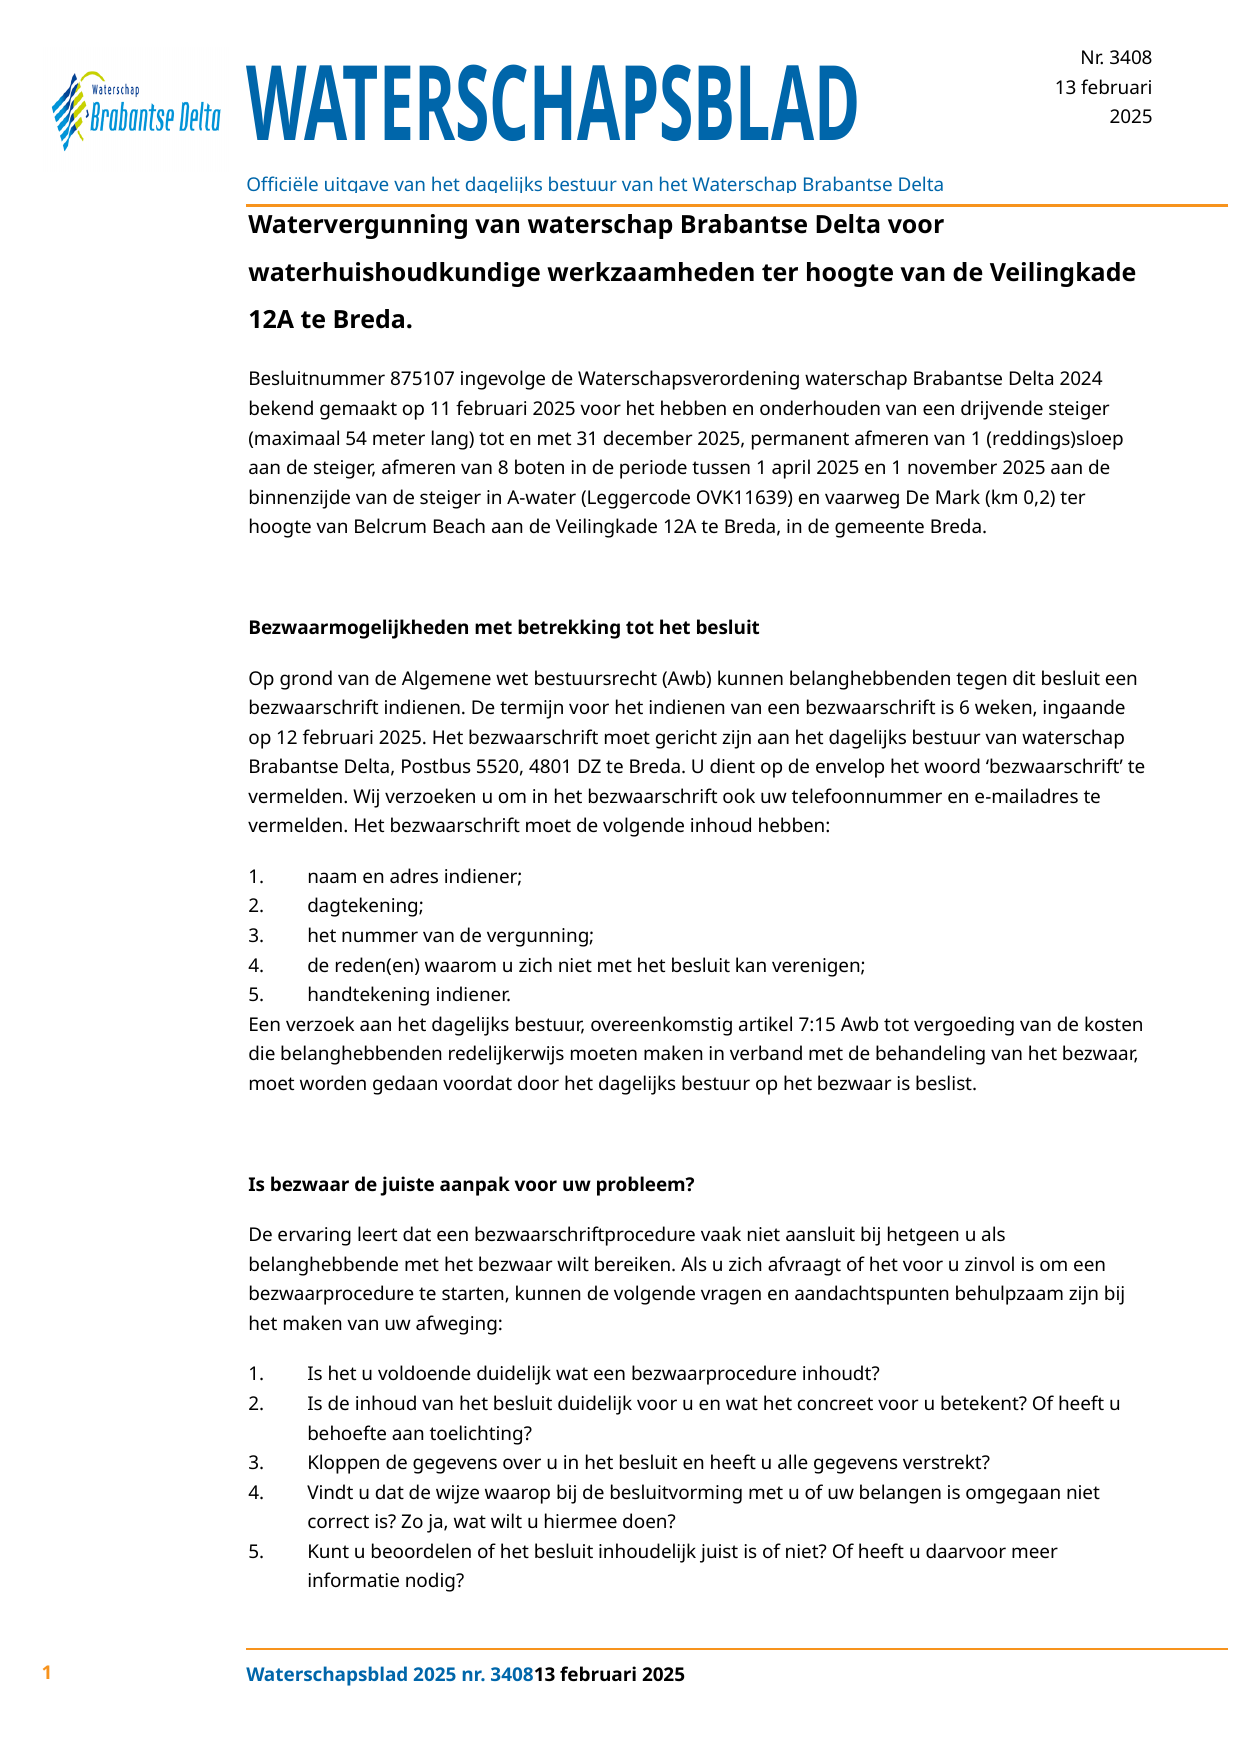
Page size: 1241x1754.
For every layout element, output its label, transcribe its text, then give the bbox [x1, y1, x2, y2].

picture [41, 47, 231, 172]
list de reden(en) waarom u zich niet met het besluit kan verenigen; [248, 952, 1152, 977]
list het nummer van de vergunning; [248, 922, 1152, 948]
list naam en adres indiener; [248, 863, 1152, 889]
list Kunt u beoordelen of het besluit inhoudelijk juist is of niet? Of heeft u daarvoor meer informatie nodig? [248, 1538, 1152, 1593]
list Vindt u dat de wijze waarop bij de besluitvorming met u of uw belangen is omgegaan niet correct is? Zo ja, wat wilt u hiermee doen? [248, 1479, 1152, 1534]
text Bezwaarmogelijkheden met betrekking tot het besluit [248, 614, 1152, 640]
text Watervergunning van waterschap Brabantse Delta voor waterhuishoudkundige werkzaamheden ter hoogte van de Veilingkade 12A te Breda. [248, 207, 1152, 336]
text De ervaring leert dat een bezwaarschriftprocedure vaak niet aansluit bij hetgeen u als belanghebbende met het bezwaar wilt bereiken. Als u zich afvraagt of het voor u zinvol is om een bezwaarprocedure te starten, kunnen de volgende vragen en aandachtspunten behulpzaam zijn bij het maken van uw afweging: [248, 1221, 1152, 1336]
list Kloppen de gegevens over u in het besluit en heeft u alle gegevens verstrekt? [248, 1449, 1152, 1475]
text Is bezwaar de juiste aanpak voor uw probleem? [248, 1171, 1152, 1197]
text Een verzoek aan het dagelijks bestuur, overeenkomstig artikel 7:15 Awb tot vergoeding van de kosten die belanghebbenden redelijkerwijs moeten maken in verband met de behandeling van het bezwaar, moet worden gedaan voordat door het dagelijks bestuur op het bezwaar is beslist. [248, 1011, 1152, 1096]
text Besluitnummer 875107 ingevolge de Waterschapsverordening waterschap Brabantse Delta 2024 bekend gemaakt op 11 februari 2025 voor het hebben en onderhouden van een drijvende steiger (maximaal 54 meter lang) tot en met 31 december 2025, permanent afmeren van 1 (reddings)sloep aan de steiger, afmeren van 8 boten in de periode tussen 1 april 2025 en 1 november 2025 aan de binnenzijde van de steiger in A-water (Leggercode OVK11639) en vaarweg De Mark (km 0,2) ter hoogte van Belcrum Beach aan de Veilingkade 12A te Breda, in de gemeente Breda. [248, 366, 1152, 539]
list Is de inhoud van het besluit duidelijk voor u en wat het concreet voor u betekent? Of heeft u behoefte aan toelichting? [248, 1390, 1152, 1445]
list dagtekening; [248, 893, 1152, 918]
text Op grond van de Algemene wet bestuursrecht (Awb) kunnen belanghebbenden tegen dit besluit een bezwaarschrift indienen. De termijn voor het indienen van een bezwaarschrift is 6 weken, ingaande op 12 februari 2025. Het bezwaarschrift moet gericht zijn aan het dagelijks bestuur van waterschap Brabantse Delta, Postbus 5520, 4801 DZ te Breda. U dient op de envelop het woord ‘bezwaarschrift’ te vermelden. Wij verzoeken u om in het bezwaarschrift ook uw telefoonnummer en e‑mailadres te vermelden. Het bezwaarschrift moet de volgende inhoud hebben: [248, 665, 1152, 838]
list Is het u voldoende duidelijk wat een bezwaarprocedure inhoudt? [248, 1361, 1152, 1386]
list handtekening indiener. [248, 981, 1152, 1007]
